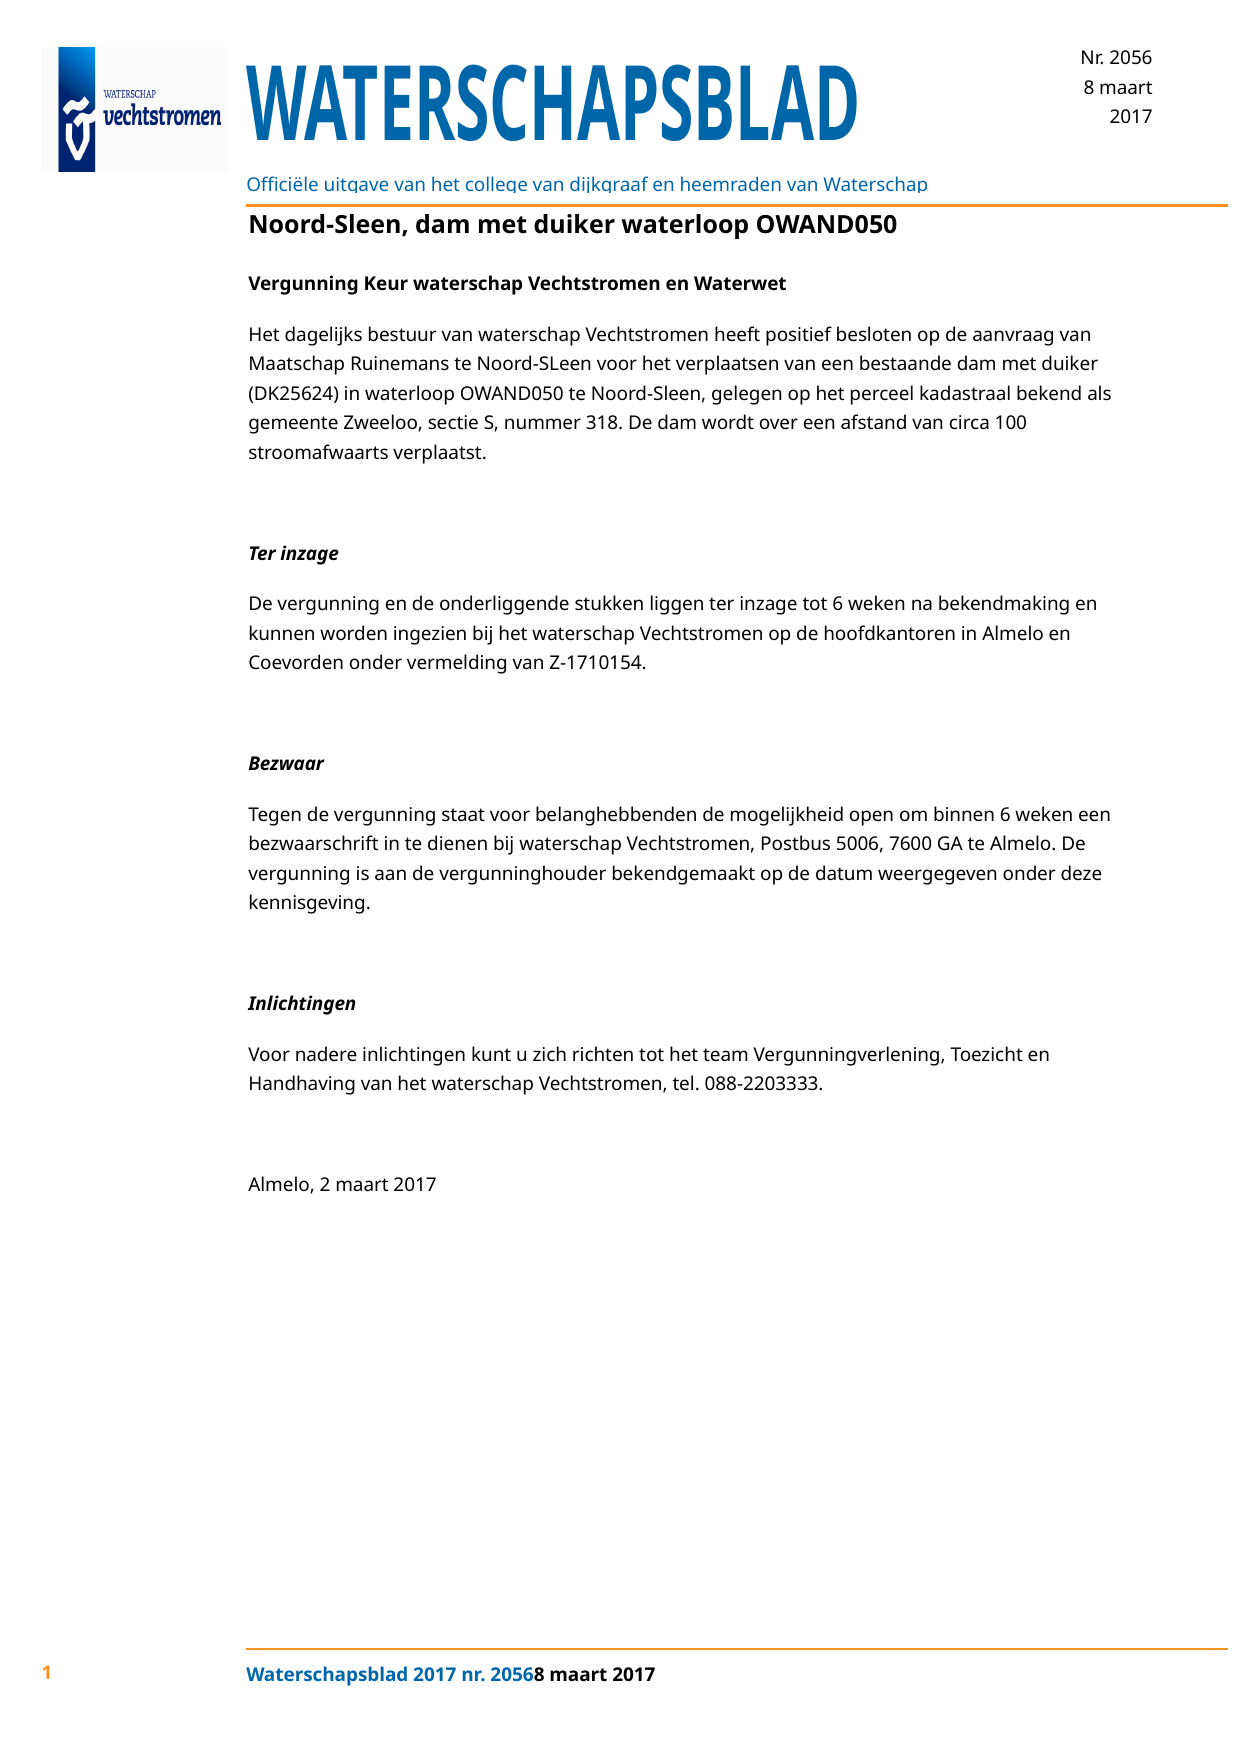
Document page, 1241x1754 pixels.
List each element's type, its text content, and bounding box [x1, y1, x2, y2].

text Voor nadere inlichtingen kunt u zich richten tot het team Vergunningverlening, Toezicht en Handhaving van het waterschap Vechtstromen, tel. 088-2203333. [248, 1041, 1152, 1096]
text Ter inzage [248, 540, 1152, 566]
text Tegen de vergunning staat voor belanghebbenden de mogelijkheid open om binnen 6 weken een bezwaarschrift in te dienen bij waterschap Vechtstromen, Postbus 5006, 7600 GA te Almelo. De vergunning is aan de vergunninghouder bekendgemaakt op de datum weergegeven onder deze kennisgeving. [248, 801, 1152, 915]
text Almelo, 2 maart 2017 [248, 1171, 1152, 1197]
text Inlichtingen [248, 990, 1152, 1016]
text De vergunning en de onderliggende stukken liggen ter inzage tot 6 weken na bekendmaking en kunnen worden ingezien bij het waterschap Vechtstromen op de hoofdkantoren in Almelo en Coevorden onder vermelding van Z-1710154. [248, 590, 1152, 675]
text Bezwaar [248, 750, 1152, 776]
text Vergunning Keur waterschap Vechtstromen en Waterwet [248, 270, 1152, 296]
picture [41, 47, 231, 172]
text Noord-Sleen, dam met duiker waterloop OWAND050 [248, 207, 1152, 241]
text Het dagelijks bestuur van waterschap Vechtstromen heeft positief besloten op de aanvraag van Maatschap Ruinemans te Noord-SLeen voor het verplaatsen van een bestaande dam met duiker (DK25624) in waterloop OWAND050 te Noord-Sleen, gelegen op het perceel kadastraal bekend als gemeente Zweeloo, sectie S, nummer 318. De dam wordt over een afstand van circa 100 stroomafwaarts verplaatst. [248, 321, 1152, 465]
